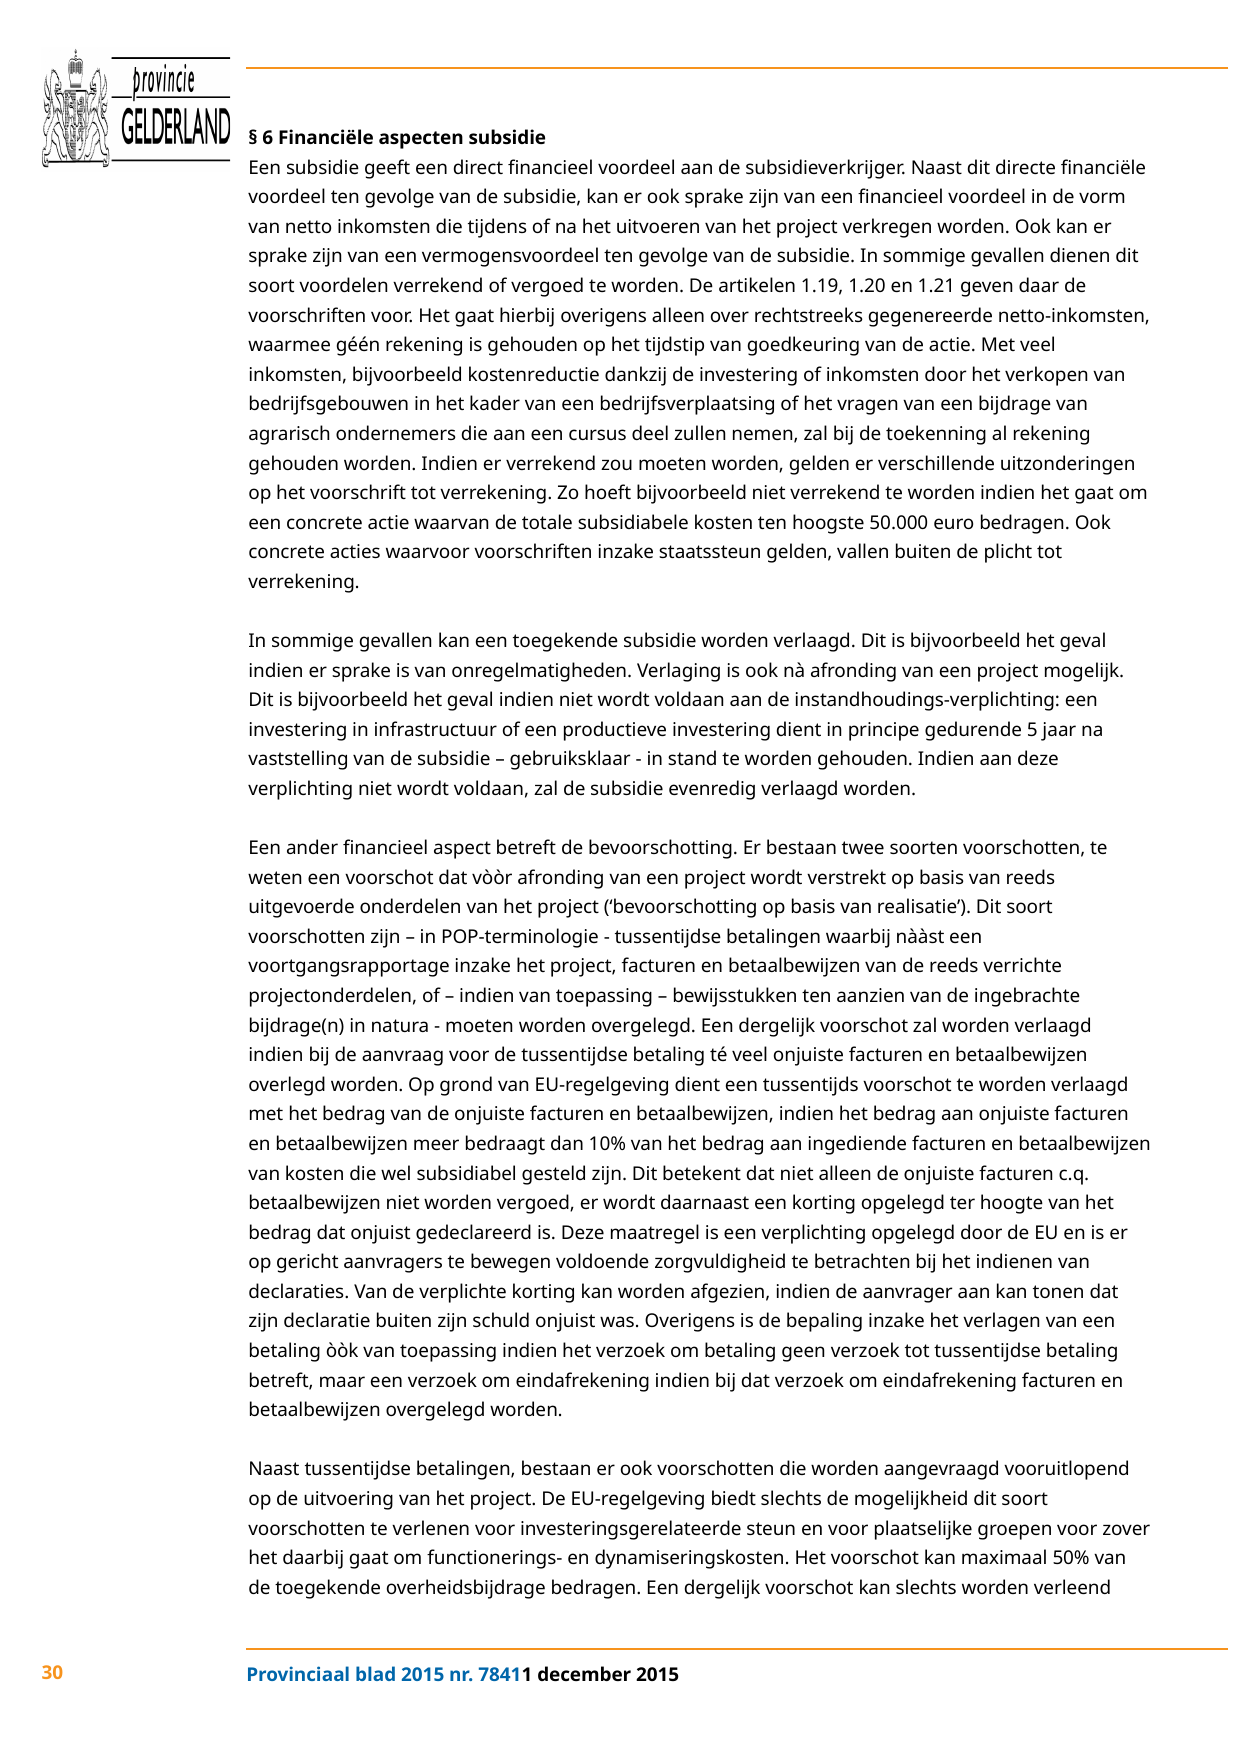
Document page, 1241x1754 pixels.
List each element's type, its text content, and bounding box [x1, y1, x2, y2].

text § 6 Financiële aspecten subsidie [248, 124, 1152, 150]
text Een subsidie geeft een direct financieel voordeel aan de subsidieverkrijger. Naast dit directe financiële voordeel ten gevolge van de subsidie, kan er ook sprake zijn van een financieel voordeel in de vorm van netto inkomsten die tijdens of na het uitvoeren van het project verkregen worden. Ook kan er sprake zijn van een vermogensvoordeel ten gevolge van de subsidie. In sommige gevallen dienen dit soort voordelen verrekend of vergoed te worden. De artikelen 1.19, 1.20 en 1.21 geven daar de voorschriften voor. Het gaat hierbij overigens alleen over rechtstreeks gegenereerde netto-inkomsten, waarmee géén rekening is gehouden op het tijdstip van goedkeuring van de actie. Met veel inkomsten, bijvoorbeeld kostenreductie dankzij de investering of inkomsten door het verkopen van bedrijfsgebouwen in het kader van een bedrijfsverplaatsing of het vragen van een bijdrage van agrarisch ondernemers die aan een cursus deel zullen nemen, zal bij de toekenning al rekening gehouden worden. Indien er verrekend zou moeten worden, gelden er verschillende uitzonderingen op het voorschrift tot verrekening. Zo hoeft bijvoorbeeld niet verrekend te worden indien het gaat om een concrete actie waarvan de totale subsidiabele kosten ten hoogste 50.000 euro bedragen. Ook concrete acties waarvoor voorschriften inzake staatssteun gelden, vallen buiten de plicht tot verrekening. [248, 154, 1152, 594]
text Naast tussentijdse betalingen, bestaan er ook voorschotten die worden aangevraagd vooruitlopend op de uitvoering van het project. De EU-regelgeving biedt slechts de mogelijkheid dit soort voorschotten te verlenen voor investeringsgerelateerde steun en voor plaatselijke groepen voor zover het daarbij gaat om functionerings- en dynamiseringskosten. Het voorschot kan maximaal 50% van de toegekende overheidsbijdrage bedragen. Een dergelijk voorschot kan slechts worden verleend [248, 1456, 1152, 1600]
text Een ander financieel aspect betreft de bevoorschotting. Er bestaan twee soorten voorschotten, te weten een voorschot dat vòòr afronding van een project wordt verstrekt op basis van reeds uitgevoerde onderdelen van het project (‘bevoorschotting op basis van realisatie’). Dit soort voorschotten zijn – in POP-terminologie - tussentijdse betalingen waarbij nààst een voortgangsrapportage inzake het project, facturen en betaalbewijzen van de reeds verrichte projectonderdelen, of – indien van toepassing – bewijsstukken ten aanzien van de ingebrachte bijdrage(n) in natura - moeten worden overgelegd. Een dergelijk voorschot zal worden verlaagd indien bij de aanvraag voor de tussentijdse betaling té veel onjuiste facturen en betaalbewijzen overlegd worden. Op grond van EU-regelgeving dient een tussentijds voorschot te worden verlaagd met het bedrag van de onjuiste facturen en betaalbewijzen, indien het bedrag aan onjuiste facturen en betaalbewijzen meer bedraagt dan 10% van het bedrag aan ingediende facturen en betaalbewijzen van kosten die wel subsidiabel gesteld zijn. Dit betekent dat niet alleen de onjuiste facturen c.q. betaalbewijzen niet worden vergoed, er wordt daarnaast een korting opgelegd ter hoogte van het bedrag dat onjuist gedeclareerd is. Deze maatregel is een verplichting opgelegd door de EU en is er op gericht aanvragers te bewegen voldoende zorgvuldigheid te betrachten bij het indienen van declaraties. Van de verplichte korting kan worden afgezien, indien de aanvrager aan kan tonen dat zijn declaratie buiten zijn schuld onjuist was. Overigens is de bepaling inzake het verlagen van een betaling òòk van toepassing indien het verzoek om betaling geen verzoek tot tussentijdse betaling betreft, maar een verzoek om eindafrekening indien bij dat verzoek om eindafrekening facturen en betaalbewijzen overgelegd worden. [248, 834, 1152, 1422]
picture [41, 47, 231, 172]
text In sommige gevallen kan een toegekende subsidie worden verlaagd. Dit is bijvoorbeeld het geval indien er sprake is van onregelmatigheden. Verlaging is ook nà afronding van een project mogelijk. Dit is bijvoorbeeld het geval indien niet wordt voldaan aan de instandhoudings-verplichting: een investering in infrastructuur of een productieve investering dient in principe gedurende 5 jaar na vaststelling van de subsidie – gebruiksklaar - in stand te worden gehouden. Indien aan deze verplichting niet wordt voldaan, zal de subsidie evenredig verlaagd worden. [248, 627, 1152, 801]
